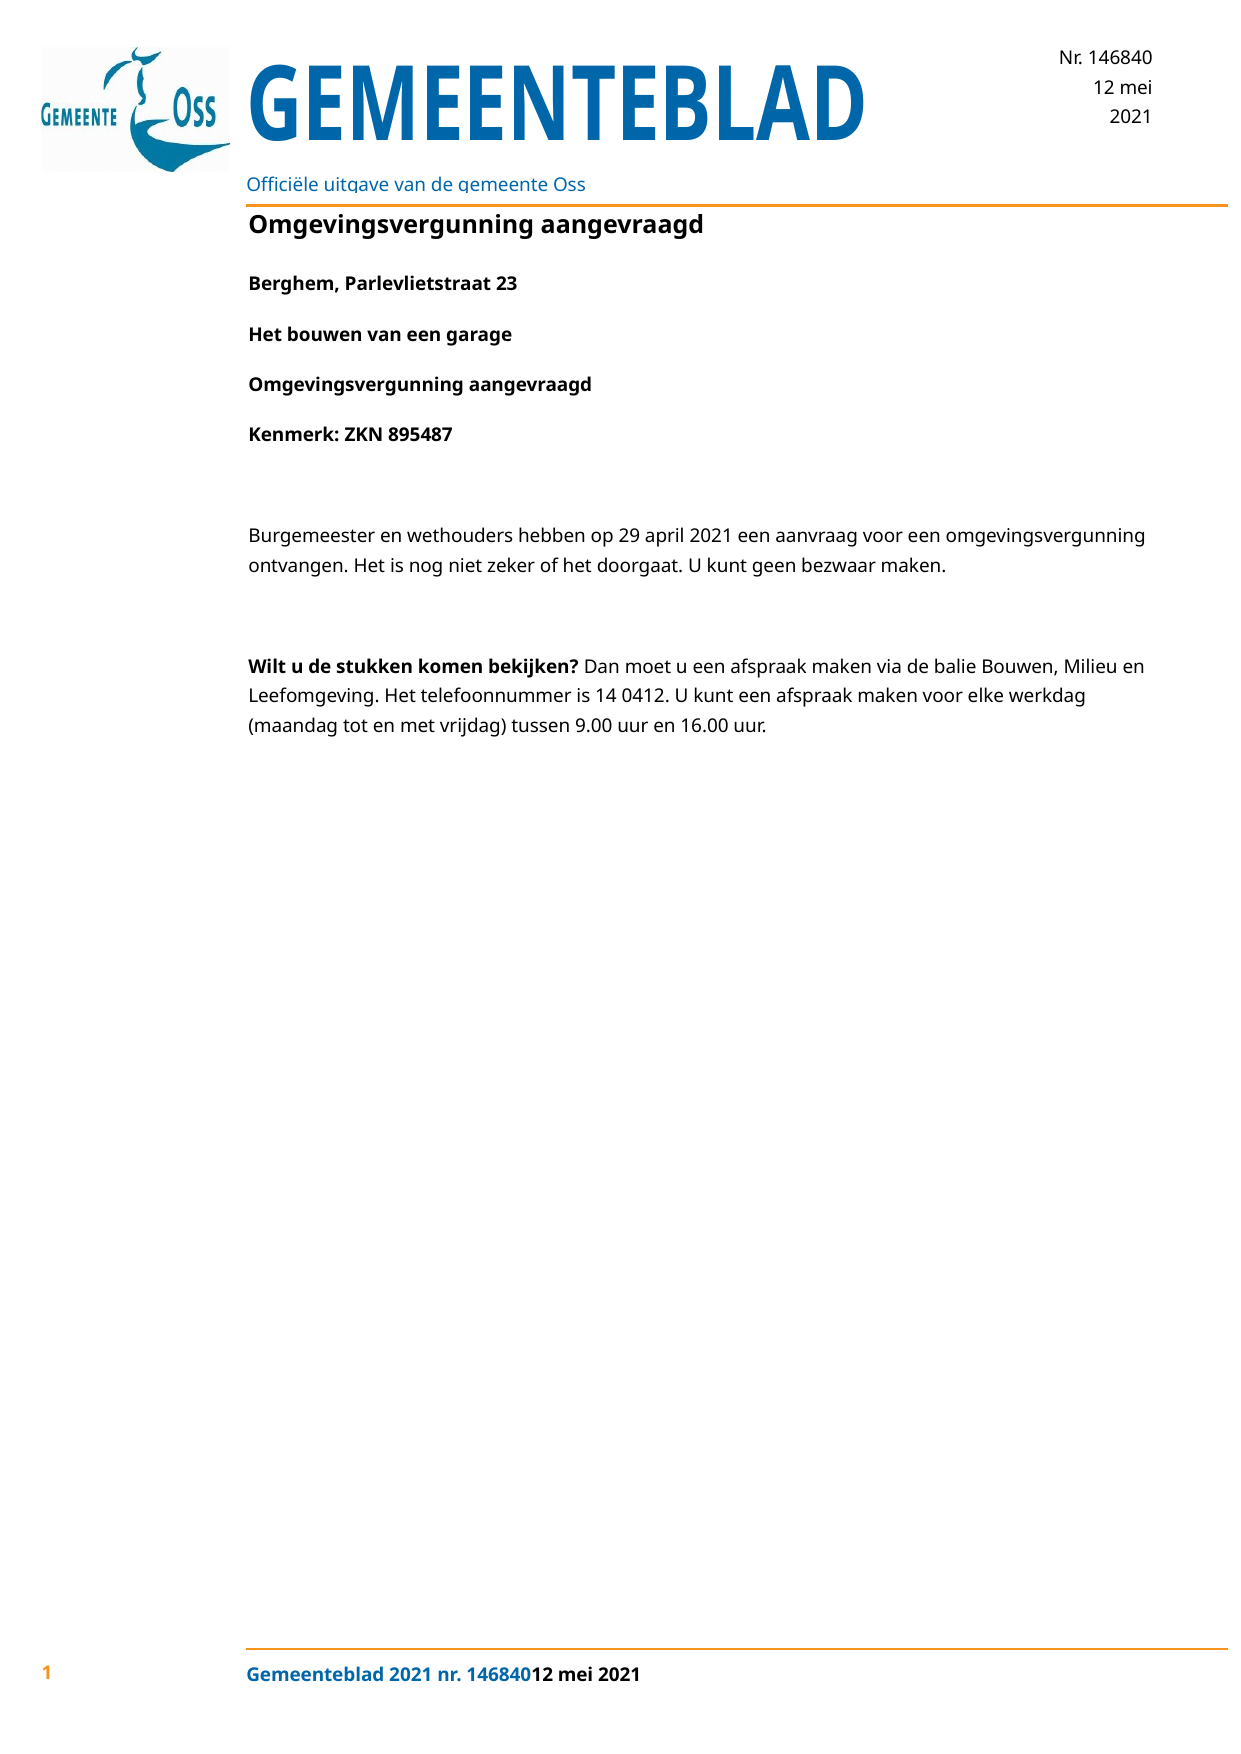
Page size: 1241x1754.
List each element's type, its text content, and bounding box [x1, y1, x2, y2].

text Kenmerk: ZKN 895487 [248, 422, 1152, 447]
picture [41, 47, 231, 172]
text Berghem, Parlevlietstraat 23 [248, 270, 1152, 296]
text Het bouwen van een garage [248, 321, 1152, 346]
text Burgemeester en wethouders hebben op 29 april 2021 een aanvraag voor een omgevingsvergunning ontvangen. Het is nog niet zeker of het doorgaat. U kunt geen bezwaar maken. [248, 522, 1152, 578]
text Omgevingsvergunning aangevraagd [248, 371, 1152, 397]
text Omgevingsvergunning aangevraagd [248, 207, 1152, 241]
text Wilt u de stukken komen bekijken? Dan moet u een afspraak maken via de balie Bouwen, Milieu en Leefomgeving. Het telefoonnummer is 14 0412. U kunt een afspraak maken voor elke werkdag (maandag tot en met vrijdag) tussen 9.00 uur en 16.00 uur. [248, 653, 1152, 738]
